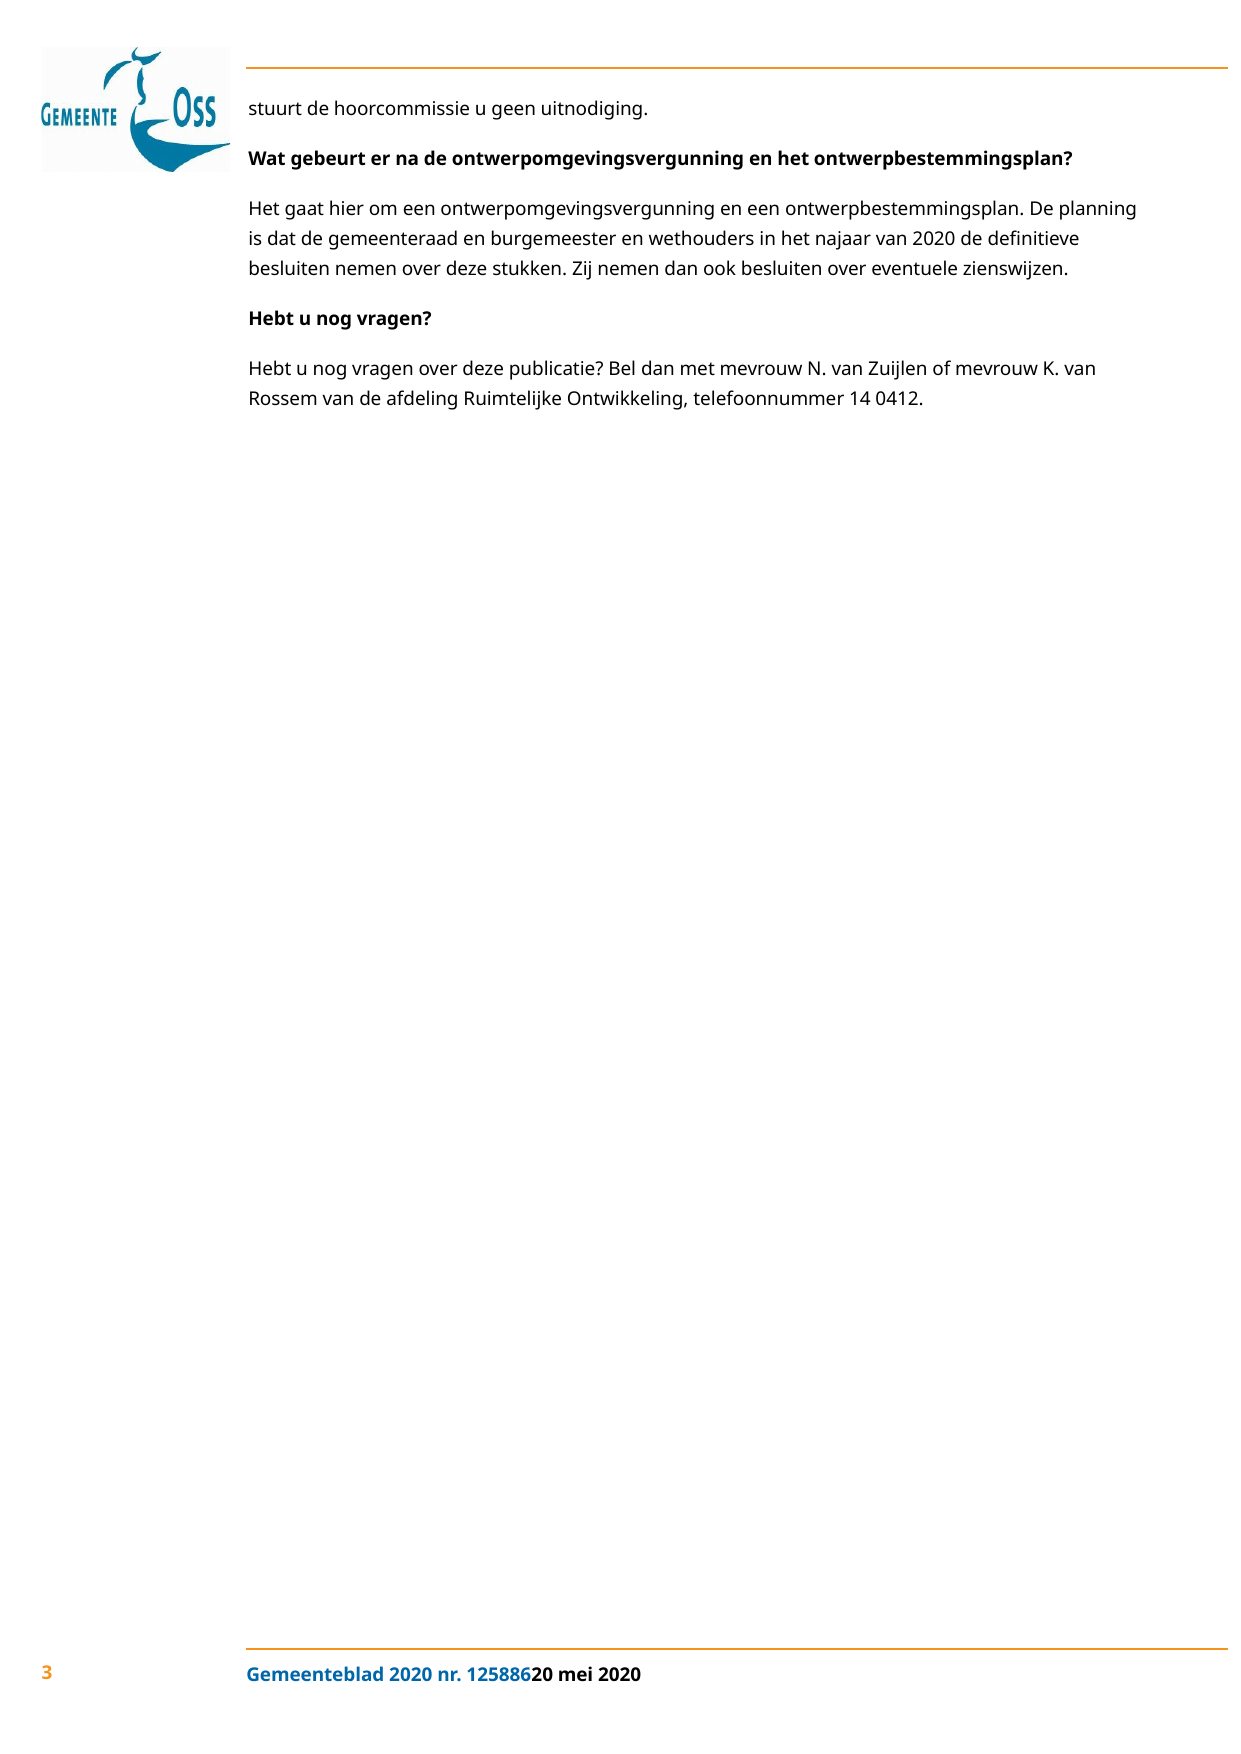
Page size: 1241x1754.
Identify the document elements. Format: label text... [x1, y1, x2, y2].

text Hebt u nog vragen over deze publicatie? Bel dan met mevrouw N. van Zuijlen of mevrouw K. van Rossem van de afdeling Ruimtelijke Ontwikkeling, telefoonnummer 14 0412. [248, 356, 1152, 411]
text Het gaat hier om een ontwerpomgevingsvergunning en een ontwerpbestemmingsplan. De planning is dat de gemeenteraad en burgemeester en wethouders in het najaar van 2020 de definitieve besluiten nemen over deze stukken. Zij nemen dan ook besluiten over eventuele zienswijzen. [248, 196, 1152, 281]
text stuurt de hoorcommissie u geen uitnodiging. [248, 95, 1152, 121]
text Hebt u nog vragen? [248, 305, 1152, 331]
text Wat gebeurt er na de ontwerpomgevingsvergunning en het ontwerpbestemmingsplan? [248, 145, 1152, 171]
picture [41, 47, 231, 172]
